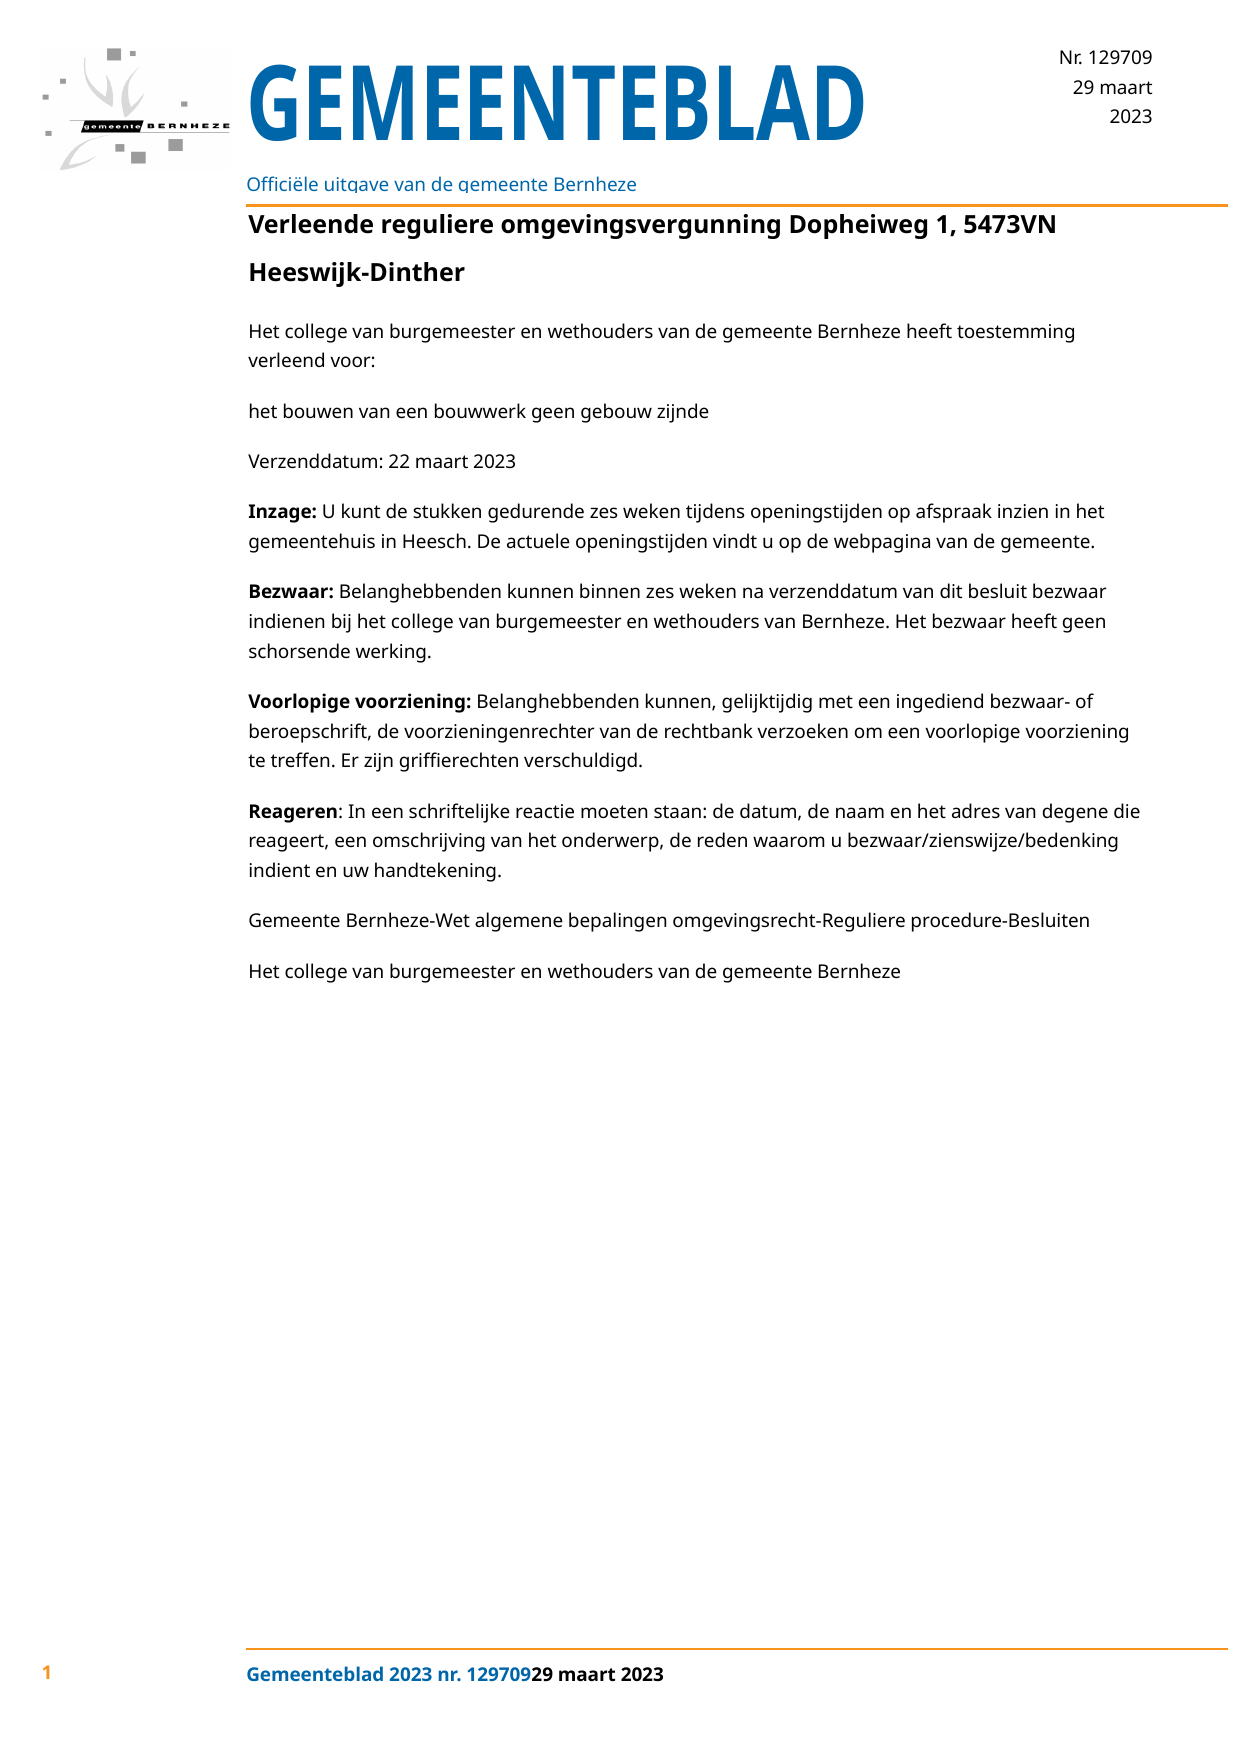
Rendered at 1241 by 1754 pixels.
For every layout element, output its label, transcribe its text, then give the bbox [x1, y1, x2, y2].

text Het college van burgemeester en wethouders van de gemeente Bernheze [248, 958, 1152, 984]
text Verzenddatum: 22 maart 2023 [248, 448, 1152, 474]
text Het college van burgemeester en wethouders van de gemeente Bernheze heeft toestemming verleend voor: [248, 318, 1152, 373]
text Verleende reguliere omgevingsvergunning Dopheiweg 1, 5473VN Heeswijk-Dinther [248, 207, 1152, 288]
picture [41, 47, 231, 172]
text het bouwen van een bouwwerk geen gebouw zijnde [248, 398, 1152, 424]
text Voorlopige voorziening: Belanghebbenden kunnen, gelijktijdig met een ingediend bezwaar- of beroepschrift, de voorzieningenrechter van de rechtbank verzoeken om een voorlopige voorziening te treffen. Er zijn griffierechten verschuldigd. [248, 688, 1152, 773]
text Reageren: In een schriftelijke reactie moeten staan: de datum, de naam en het adres van degene die reageert, een omschrijving van het onderwerp, de reden waarom u bezwaar/zienswijze/bedenking indient en uw handtekening. [248, 798, 1152, 883]
text Gemeente Bernheze-Wet algemene bepalingen omgevingsrecht-Reguliere procedure-Besluiten [248, 907, 1152, 933]
text Inzage: U kunt de stukken gedurende zes weken tijdens openingstijden op afspraak inzien in het gemeentehuis in Heesch. De actuele openingstijden vindt u op de webpagina van de gemeente. [248, 499, 1152, 554]
text Bezwaar: Belanghebbenden kunnen binnen zes weken na verzenddatum van dit besluit bezwaar indienen bij het college van burgemeester en wethouders van Bernheze. Het bezwaar heeft geen schorsende werking. [248, 579, 1152, 664]
